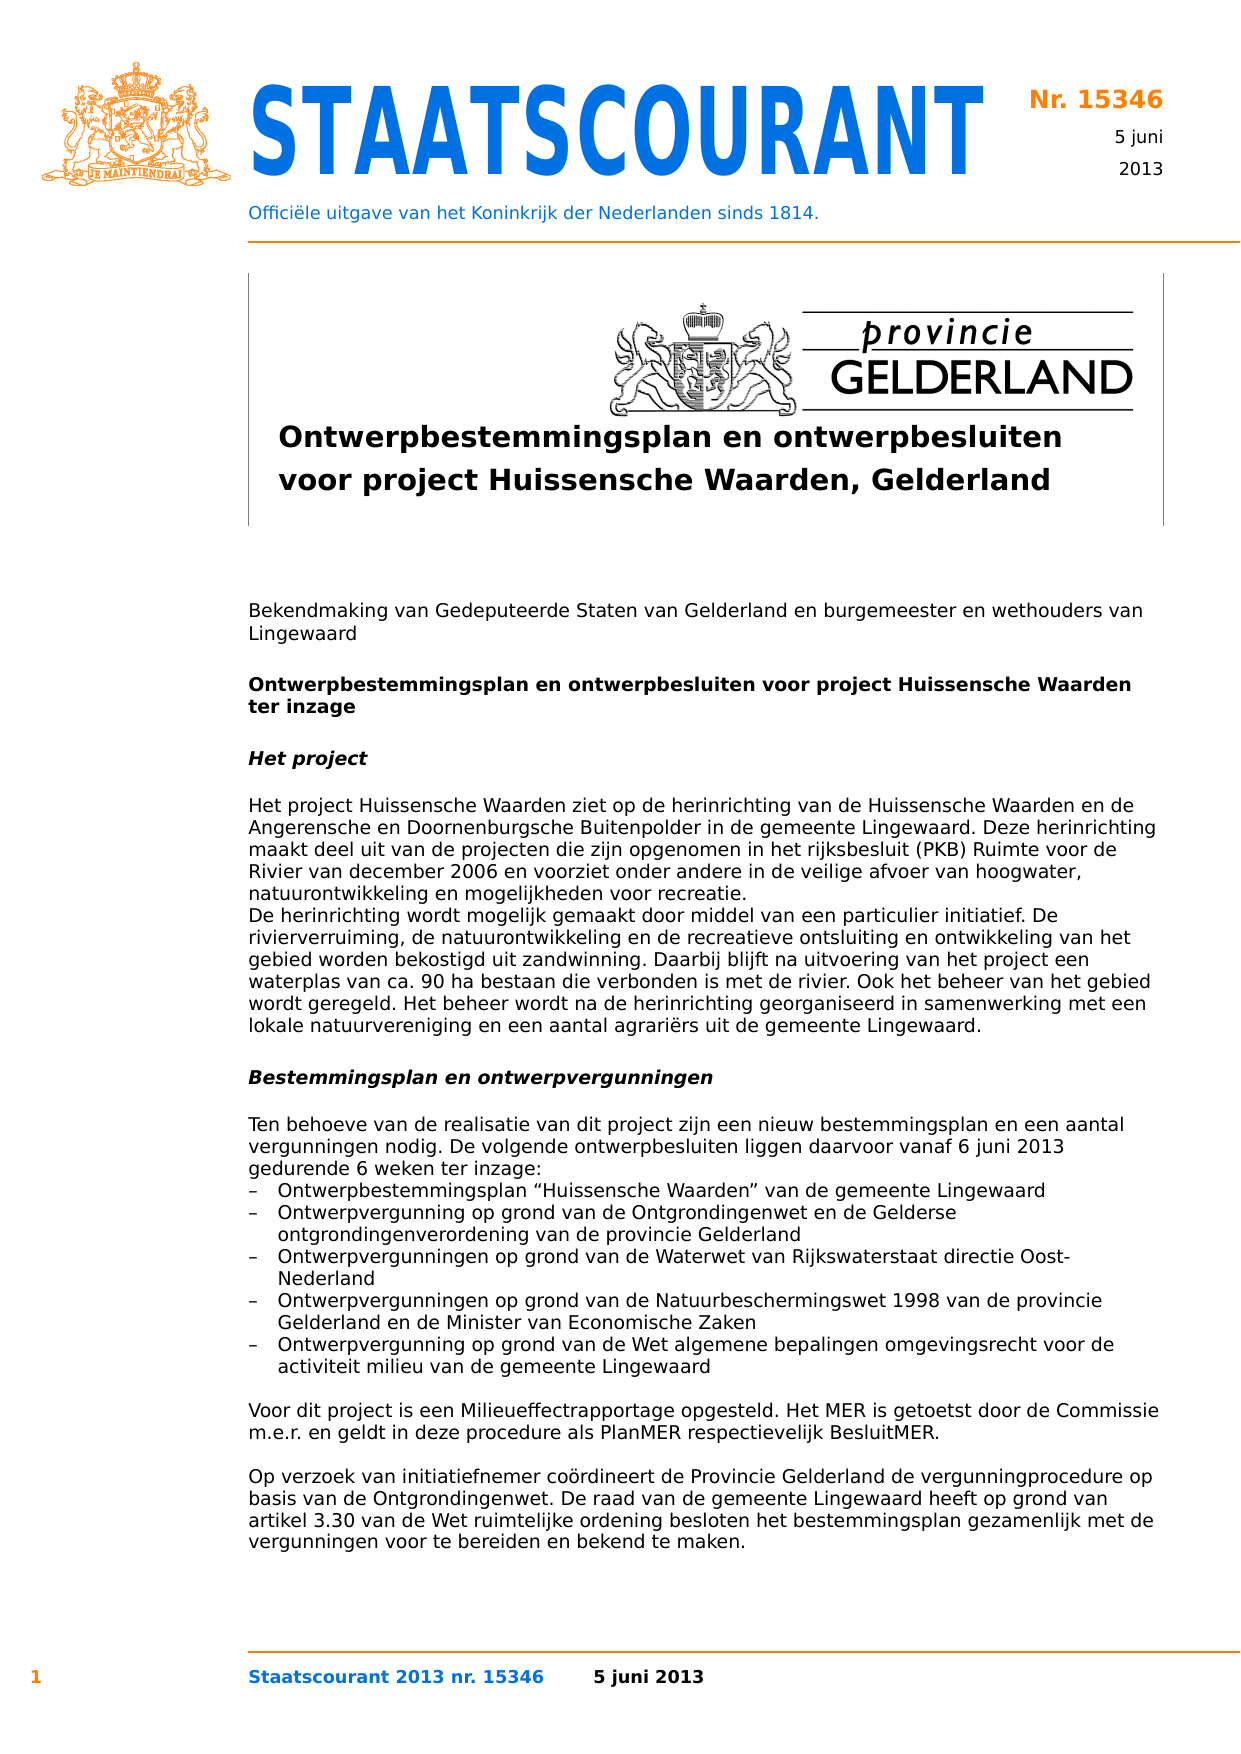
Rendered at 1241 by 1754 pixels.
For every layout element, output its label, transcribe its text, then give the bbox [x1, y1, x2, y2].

table_header Nr. 15346 [998, 62, 1240, 121]
text Voor dit project is een Milieueffectrapportage opgesteld. Het MER is getoetst door de Commissie m.e.r. en geldt in deze procedure als PlanMER respectievelijk BesluitMER. [248, 1400, 1163, 1444]
table_header STAATSCOURANT [248, 62, 998, 203]
text – Ontwerpbestemmingsplan “Huissensche Waarden” van de gemeente Lingewaard [248, 1180, 1163, 1202]
text De herinrichting wordt mogelijk gemaakt door middel van een particulier initiatief. De rivierverruiming, de natuurontwikkeling en de recreatieve ontsluiting en ontwikkeling van het gebied worden bekostigd uit zandwinning. Daarbij blijft na uitvoering van het project een waterplas van ca. 90 ha bestaan die verbonden is met de rivier. Ook het beheer van het gebied wordt geregeld. Het beheer wordt na de herinrichting georganiseerd in samenwerking met een lokale natuurvereniging en een aantal agrariërs uit de gemeente Lingewaard. [248, 905, 1163, 1037]
subtitle Ontwerpbestemmingsplan en ontwerpbesluiten voor project Huissensche Waarden ter inzage [248, 674, 1163, 718]
picture [41, 62, 231, 186]
picture [607, 302, 1134, 421]
text Ten behoeve van de realisatie van dit project zijn een nieuw bestemmingsplan en een aantal vergunningen nodig. De volgende ontwerpbesluiten liggen daarvoor vanaf 6 juni 2013 gedurende 6 weken ter inzage: [248, 1114, 1163, 1180]
text Op verzoek van initiatiefnemer coördineert de Provincie Gelderland de vergunningprocedure op basis van de Ontgrondingenwet. De raad van de gemeente Lingewaard heeft op grond van artikel 3.30 van de Wet ruimtelijke ordening besloten het bestemmingsplan gezamenlijk met de vergunningen voor te bereiden en bekend te maken. [248, 1466, 1163, 1553]
table_header [25, 62, 248, 241]
text – Ontwerpvergunning op grond van de Wet algemene bepalingen omgevingsrecht voor de activiteit milieu van de gemeente Lingewaard [248, 1334, 1163, 1378]
subtitle Ontwerpbestemmingsplan en ontwerpbesluiten voor project Huissensche Waarden, Gelderland [249, 273, 1163, 526]
table_cell 2013 [998, 153, 1240, 203]
text Bekendmaking van Gedeputeerde Staten van Gelderland en burgemeester en wethouders van Lingewaard [248, 600, 1163, 644]
text Het project Huissensche Waarden ziet op de herinrichting van de Huissensche Waarden en de Angerensche en Doornenburgsche Buitenpolder in de gemeente Lingewaard. Deze herinrichting maakt deel uit van de projecten die zijn opgenomen in het rijksbesluit (PKB) Ruimte voor de Rivier van december 2006 en voorziet onder andere in de veilige afvoer van hoogwater, natuurontwikkeling en mogelijkheden voor recreatie. [248, 795, 1163, 905]
text – Ontwerpvergunningen op grond van de Waterwet van Rijkswaterstaat directie Oost-Nederland [248, 1246, 1163, 1290]
subtitle Het project [248, 748, 1163, 770]
table_cell Officiële uitgave van het Koninkrijk der Nederlanden sinds 1814. [248, 203, 1240, 241]
table_cell 5 juni [998, 121, 1240, 153]
text – Ontwerpvergunning op grond van de Ontgrondingenwet en de Gelderse ontgrondingenverordening van de provincie Gelderland [248, 1202, 1163, 1246]
text – Ontwerpvergunningen op grond van de Natuurbeschermingswet 1998 van de provincie Gelderland en de Minister van Economische Zaken [248, 1290, 1163, 1334]
subtitle Bestemmingsplan en ontwerpvergunningen [248, 1067, 1163, 1089]
